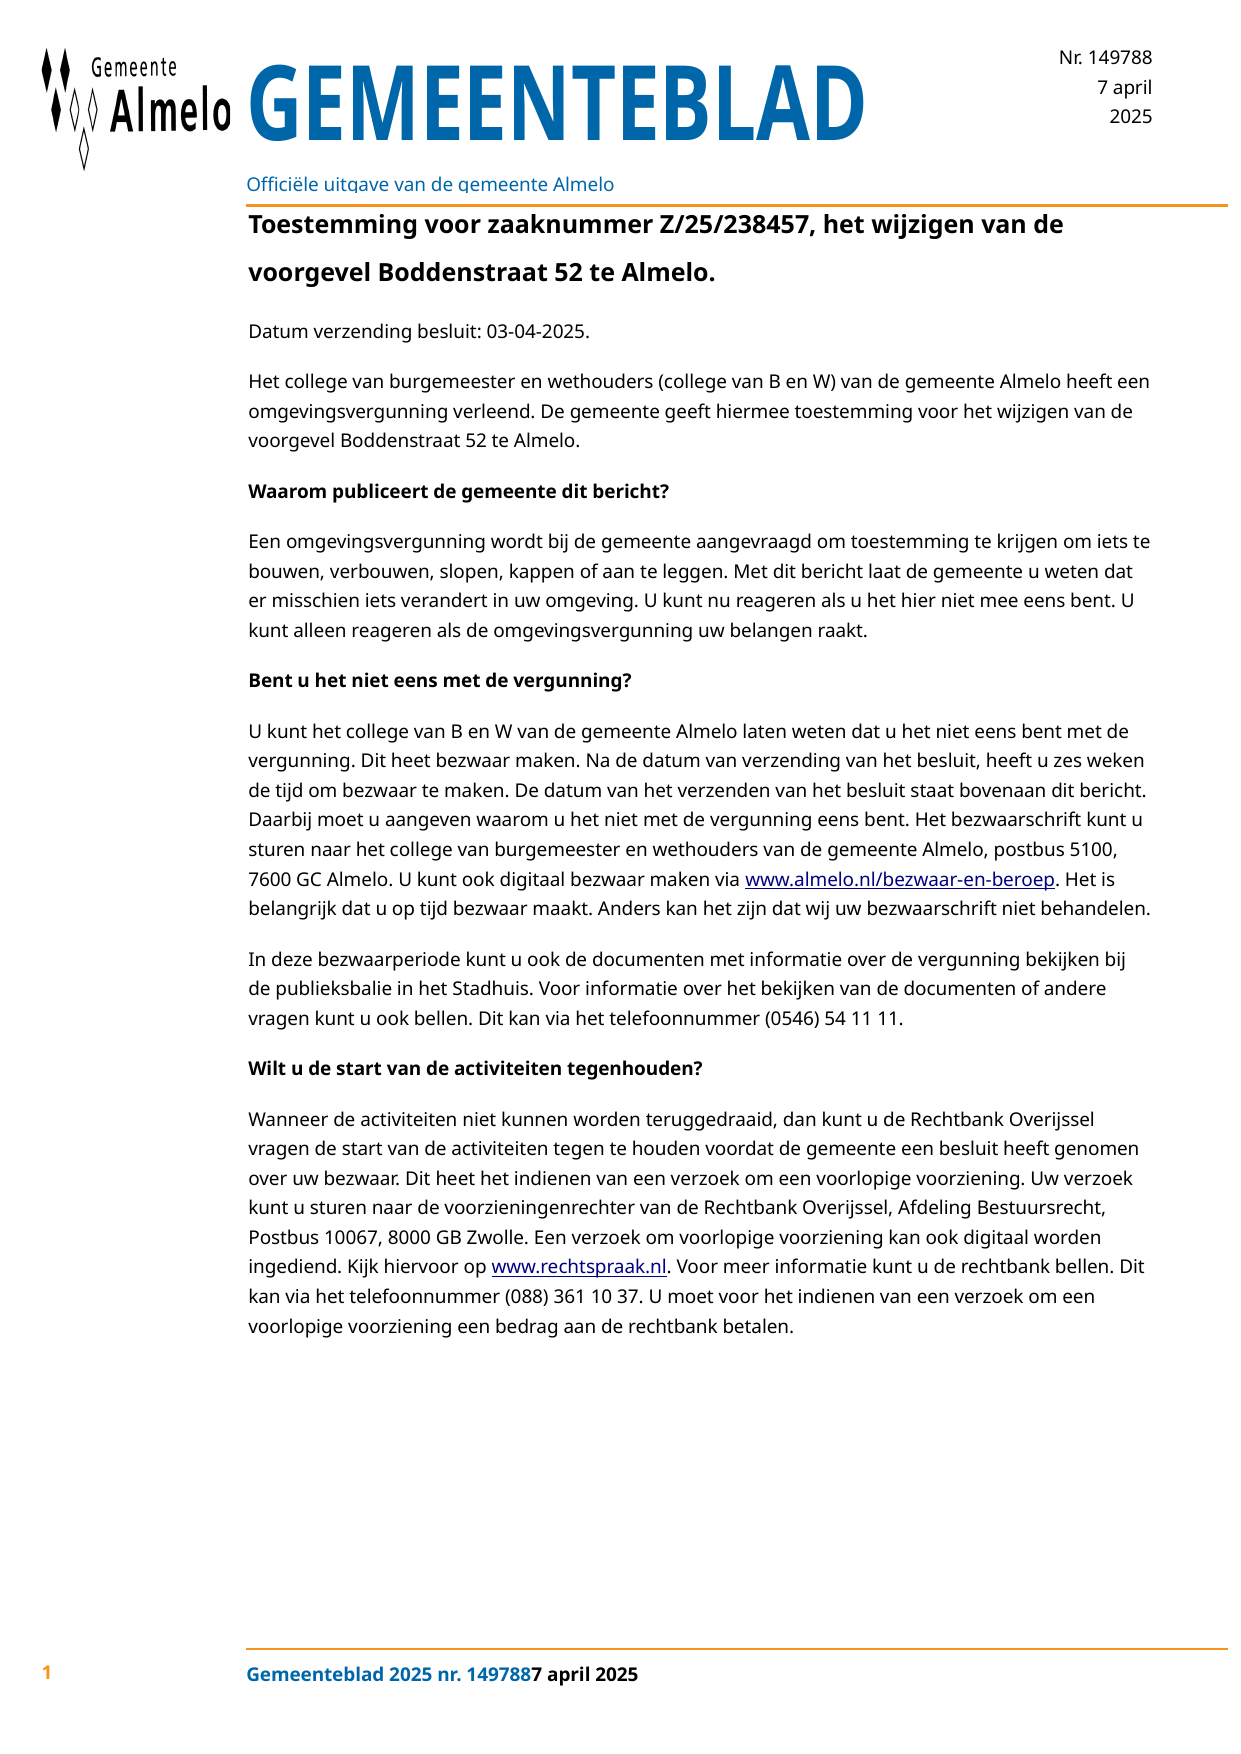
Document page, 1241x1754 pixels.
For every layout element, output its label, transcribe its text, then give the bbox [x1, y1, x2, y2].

text Bent u het niet eens met de vergunning? [248, 667, 1152, 693]
text Toestemming voor zaaknummer Z/25/238457, het wijzigen van de voorgevel Boddenstraat 52 te Almelo. [248, 207, 1152, 288]
text Waarom publiceert de gemeente dit bericht? [248, 478, 1152, 504]
text Het college van burgemeester en wethouders (college van B en W) van de gemeente Almelo heeft een omgevingsvergunning verleend. De gemeente geeft hiermee toestemming voor het wijzigen van de voorgevel Boddenstraat 52 te Almelo. [248, 368, 1152, 453]
text Datum verzending besluit: 03-04-2025. [248, 318, 1152, 344]
text Een omgevingsvergunning wordt bij de gemeente aangevraagd om toestemming te krijgen om iets te bouwen, verbouwen, slopen, kappen of aan te leggen. Met dit bericht laat de gemeente u weten dat er misschien iets verandert in uw omgeving. U kunt nu reageren als u het hier niet mee eens bent. U kunt alleen reageren als de omgevingsvergunning uw belangen raakt. [248, 528, 1152, 643]
text In deze bezwaarperiode kunt u ook de documenten met informatie over de vergunning bekijken bij de publieksbalie in het Stadhuis. Voor informatie over het bekijken van de documenten of andere vragen kunt u ook bellen. Dit kan via het telefoonnummer (0546) 54 11 11. [248, 946, 1152, 1031]
text Wilt u de start van de activiteiten tegenhouden? [248, 1055, 1152, 1081]
picture [41, 47, 231, 172]
text Wanneer de activiteiten niet kunnen worden teruggedraaid, dan kunt u de Rechtbank Overijssel vragen de start van de activiteiten tegen te houden voordat de gemeente een besluit heeft genomen over uw bezwaar. Dit heet het indienen van een verzoek om een voorlopige voorziening. Uw verzoek kunt u sturen naar de voorzieningenrechter van de Rechtbank Overijssel, Afdeling Bestuursrecht, Postbus 10067, 8000 GB Zwolle. Een verzoek om voorlopige voorziening kan ook digitaal worden ingediend. Kijk hiervoor op www.rechtspraak.nl. Voor meer informatie kunt u de rechtbank bellen. Dit kan via het telefoonnummer (088) 361 10 37. U moet voor het indienen van een verzoek om een voorlopige voorziening een bedrag aan de rechtbank betalen. [248, 1106, 1152, 1339]
text U kunt het college van B en W van de gemeente Almelo laten weten dat u het niet eens bent met de vergunning. Dit heet bezwaar maken. Na de datum van verzending van het besluit, heeft u zes weken de tijd om bezwaar te maken. De datum van het verzenden van het besluit staat bovenaan dit bericht. Daarbij moet u aangeven waarom u het niet met de vergunning eens bent. Het bezwaarschrift kunt u sturen naar het college van burgemeester en wethouders van de gemeente Almelo, postbus 5100, 7600 GC Almelo. U kunt ook digitaal bezwaar maken via www.almelo.nl/bezwaar-en-beroep. Het is belangrijk dat u op tijd bezwaar maakt. Anders kan het zijn dat wij uw bezwaarschrift niet behandelen. [248, 718, 1152, 921]
